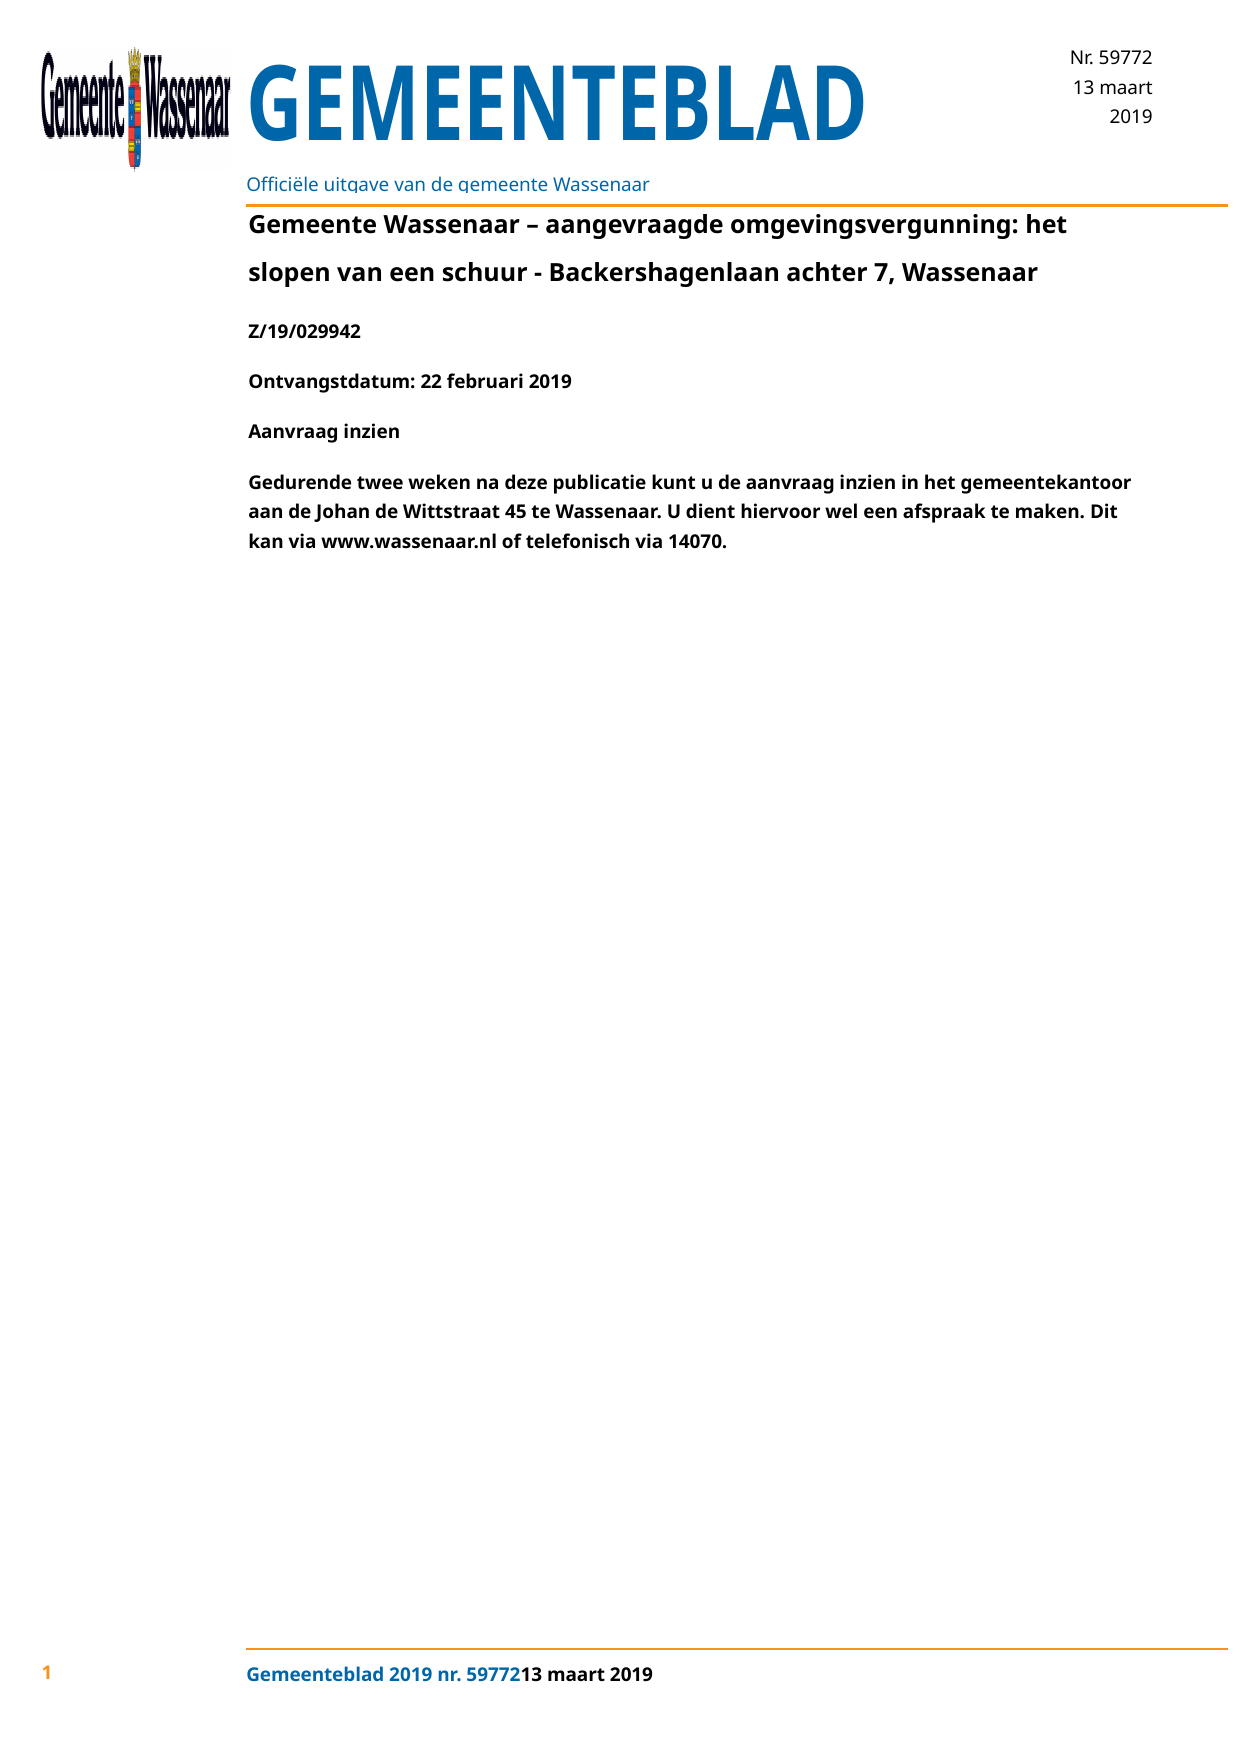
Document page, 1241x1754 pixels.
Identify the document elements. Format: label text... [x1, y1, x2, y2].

text Z/19/029942 [248, 318, 1152, 344]
text Ontvangstdatum: 22 februari 2019 [248, 368, 1152, 394]
picture [41, 47, 231, 172]
text Aanvraag inzien [248, 419, 1152, 444]
text Gedurende twee weken na deze publicatie kunt u de aanvraag inzien in het gemeentekantoor aan de Johan de Wittstraat 45 te Wassenaar. U dient hiervoor wel een afspraak te maken. Dit kan via www.wassenaar.nl of telefonisch via 14070. [248, 469, 1152, 554]
text Gemeente Wassenaar – aangevraagde omgevingsvergunning: het slopen van een schuur - Backershagenlaan achter 7, Wassenaar [248, 207, 1152, 288]
